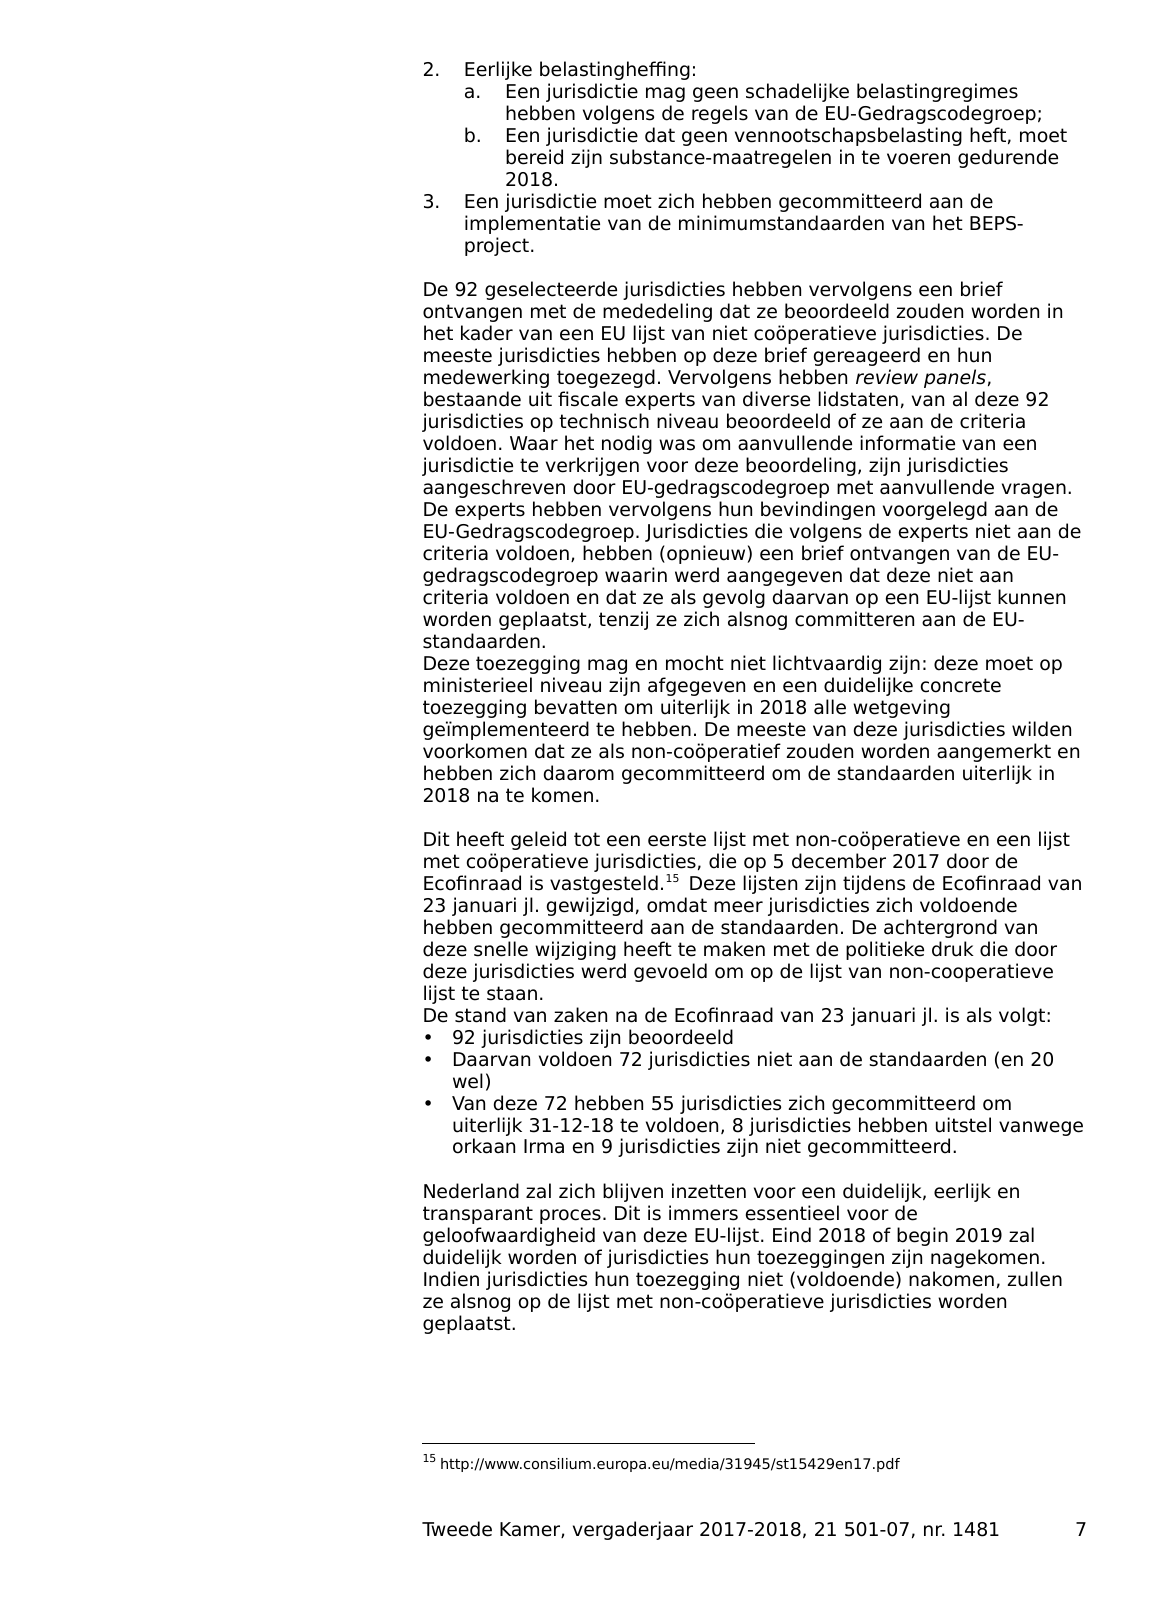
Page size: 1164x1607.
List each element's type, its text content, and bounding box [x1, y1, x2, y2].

text • 92 jurisdicties zijn beoordeeld [422, 1027, 1087, 1048]
text b. Een jurisdictie dat geen vennootschapsbelasting heft, moet bereid zijn substance-maatregelen in te voeren gedurende 2018. [464, 125, 1087, 191]
text • Daarvan voldoen 72 jurisdicties niet aan de standaarden (en 20 wel) [422, 1048, 1087, 1092]
text 3. Een jurisdictie moet zich hebben gecommitteerd aan de implementatie van de minimumstandaarden van het BEPS-project. [422, 191, 1087, 257]
text Deze toezegging mag en mocht niet lichtvaardig zijn: deze moet op ministerieel niveau zijn afgegeven en een duidelijke concrete toezegging bevatten om uiterlijk in 2018 alle wetgeving geïmplementeerd te hebben. De meeste van deze jurisdicties wilden voorkomen dat ze als non-coöperatief zouden worden aangemerkt en hebben zich daarom gecommitteerd om de standaarden uiterlijk in 2018 na te komen. [422, 653, 1087, 807]
text De stand van zaken na de Ecofinraad van 23 januari jl. is als volgt: [422, 1004, 1087, 1027]
text Dit heeft geleid tot een eerste lijst met non-coöperatieve en een lijst met coöperatieve jurisdicties, die op 5 december 2017 door de Ecofinraad is vastgesteld. Deze lijsten zijn tijdens de Ecofinraad van 23 januari jl. gewijzigd, omdat meer jurisdicties zich voldoende hebben gecommitteerd aan de standaarden. De achtergrond van deze snelle wijziging heeft te maken met de politieke druk die door deze jurisdicties werd gevoeld om op de lijst van non-cooperatieve lijst te staan. [422, 829, 1087, 1004]
text 2. Eerlijke belastingheffing: [422, 59, 1087, 81]
text Nederland zal zich blijven inzetten voor een duidelijk, eerlijk en transparant proces. Dit is immers essentieel voor de geloofwaardigheid van deze EU-lijst. Eind 2018 of begin 2019 zal duidelijk worden of jurisdicties hun toezeggingen zijn nagekomen. Indien jurisdicties hun toezegging niet (voldoende) nakomen, zullen ze alsnog op de lijst met non-coöperatieve jurisdicties worden geplaatst. [422, 1181, 1087, 1334]
text a. Een jurisdictie mag geen schadelijke belastingregimes hebben volgens de regels van de EU-Gedragscodegroep; [464, 81, 1087, 125]
text De 92 geselecteerde jurisdicties hebben vervolgens een brief ontvangen met de mededeling dat ze beoordeeld zouden worden in het kader van een EU lijst van niet coöperatieve jurisdicties. De meeste jurisdicties hebben op deze brief gereageerd en hun medewerking toegezegd. Vervolgens hebben review panels, bestaande uit fiscale experts van diverse lidstaten, van al deze 92 jurisdicties op technisch niveau beoordeeld of ze aan de criteria voldoen. Waar het nodig was om aanvullende informatie van een jurisdictie te verkrijgen voor deze beoordeling, zijn jurisdicties aangeschreven door EU-gedragscodegroep met aanvullende vragen. De experts hebben vervolgens hun bevindingen voorgelegd aan de EU-Gedragscodegroep. Jurisdicties die volgens de experts niet aan de criteria voldoen, hebben (opnieuw) een brief ontvangen van de EU-gedragscodegroep waarin werd aangegeven dat deze niet aan criteria voldoen en dat ze als gevolg daarvan op een EU-lijst kunnen worden geplaatst, tenzij ze zich alsnog committeren aan de EU-standaarden. [422, 279, 1087, 653]
text • Van deze 72 hebben 55 jurisdicties zich gecommitteerd om uiterlijk 31-12-18 te voldoen, 8 jurisdicties hebben uitstel vanwege orkaan Irma en 9 jurisdicties zijn niet gecommitteerd. [422, 1092, 1087, 1158]
text http://www.consilium.europa.eu/media/31945/st15429en17.pdf [422, 1452, 1087, 1474]
